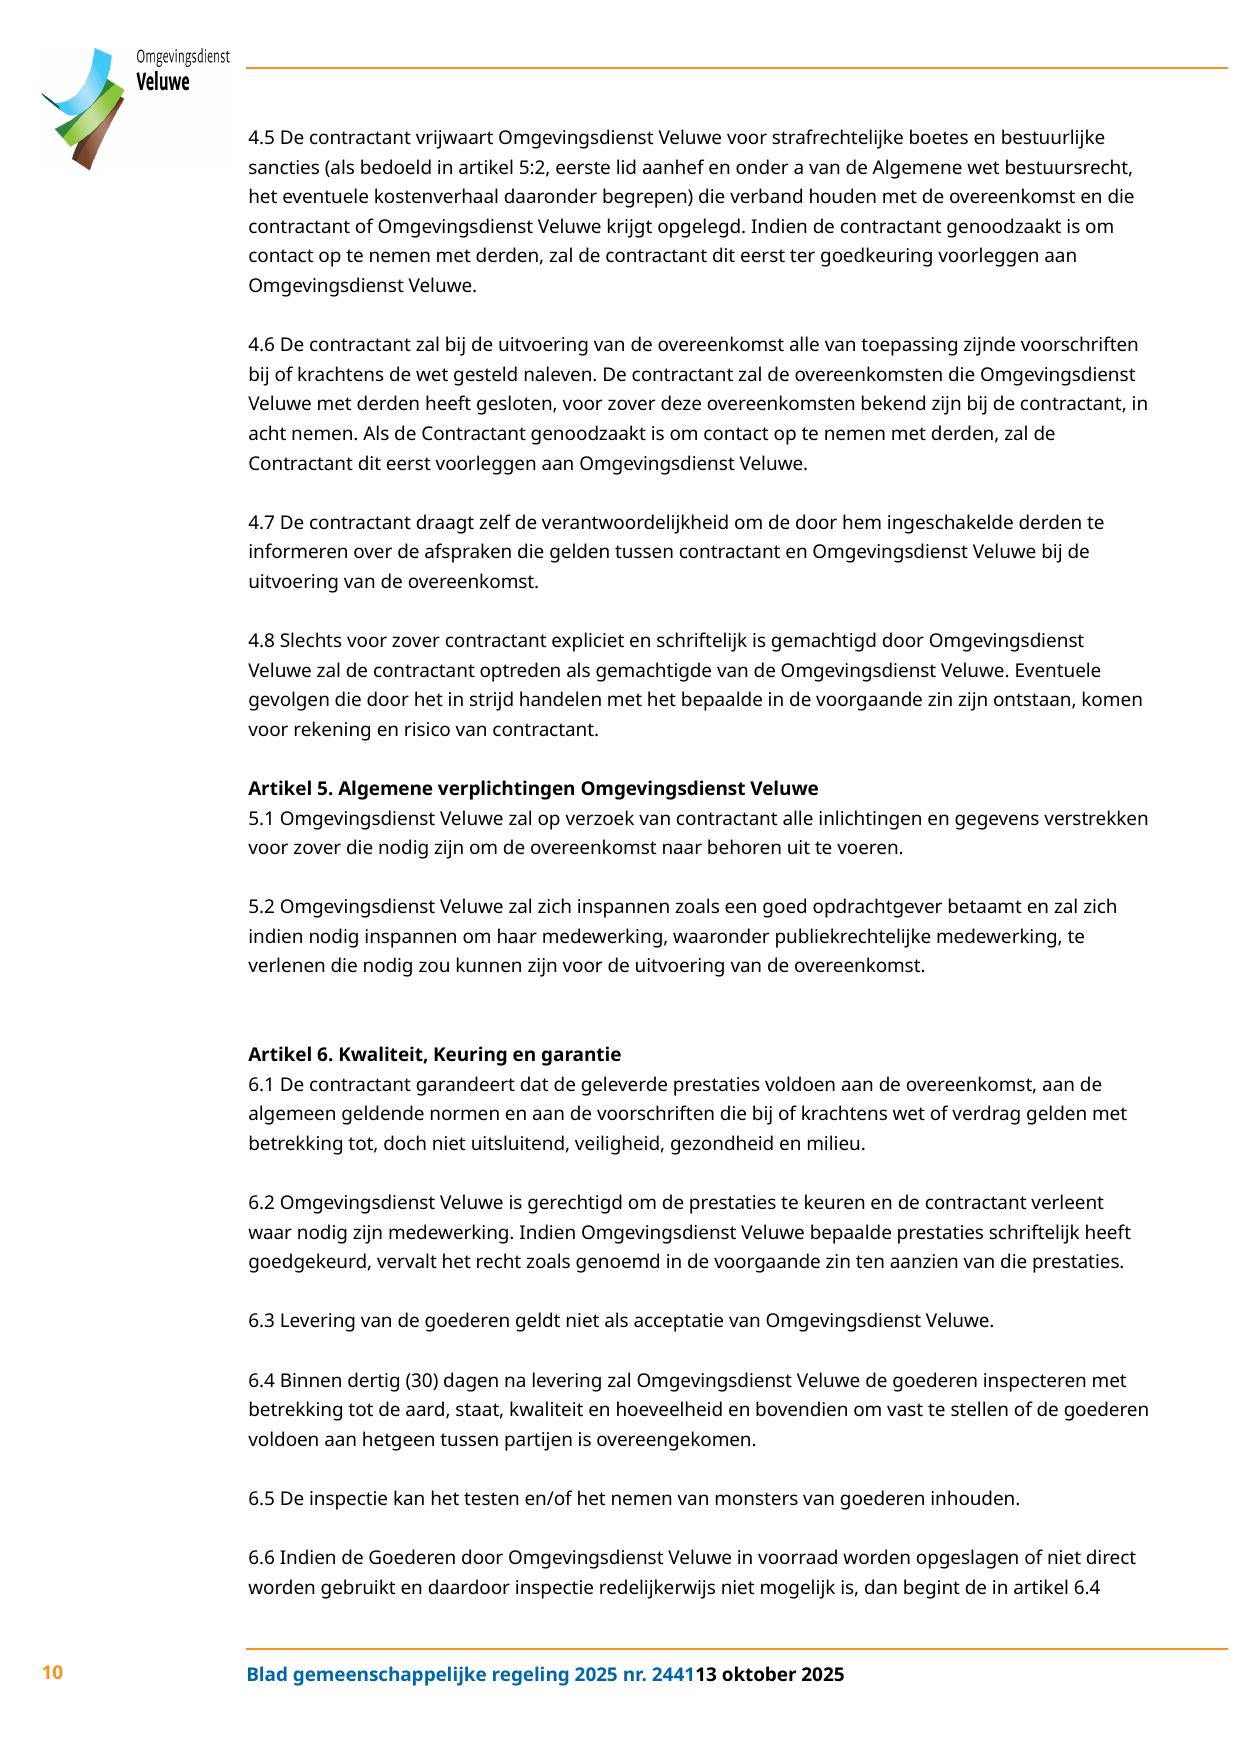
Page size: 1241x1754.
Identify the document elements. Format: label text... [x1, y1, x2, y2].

text 5.2 Omgevingsdienst Veluwe zal zich inspannen zoals een goed opdrachtgever betaamt en zal zich indien nodig inspannen om haar medewerking, waaronder publiekrechtelijke medewerking, te verlenen die nodig zou kunnen zijn voor de uitvoering van de overeenkomst. [248, 893, 1152, 978]
text 6.1 De contractant garandeert dat de geleverde prestaties voldoen aan de overeenkomst, aan de algemeen geldende normen en aan de voorschriften die bij of krachtens wet of verdrag gelden met betrekking tot, doch niet uitsluitend, veiligheid, gezondheid en milieu. [248, 1071, 1152, 1156]
text 6.6 Indien de Goederen door Omgevingsdienst Veluwe in voorraad worden opgeslagen of niet direct worden gebruikt en daardoor inspectie redelijkerwijs niet mogelijk is, dan begint de in artikel 6.4 [248, 1544, 1152, 1600]
text 5.1 Omgevingsdienst Veluwe zal op verzoek van contractant alle inlichtingen en gegevens verstrekken voor zover die nodig zijn om de overeenkomst naar behoren uit te voeren. [248, 805, 1152, 860]
text Artikel 6. Kwaliteit, Keuring en garantie [248, 1041, 1152, 1067]
text 6.4 Binnen dertig (30) dagen na levering zal Omgevingsdienst Veluwe de goederen inspecteren met betrekking tot de aard, staat, kwaliteit en hoeveelheid en bovendien om vast te stellen of de goederen voldoen aan hetgeen tussen partijen is overeengekomen. [248, 1367, 1152, 1452]
text 4.6 De contractant zal bij de uitvoering van de overeenkomst alle van toepassing zijnde voorschriften bij of krachtens de wet gesteld naleven. De contractant zal de overeenkomsten die Omgevingsdienst Veluwe met derden heeft gesloten, voor zover deze overeenkomsten bekend zijn bij de contractant, in acht nemen. Als de Contractant genoodzaakt is om contact op te nemen met derden, zal de Contractant dit eerst voorleggen aan Omgevingsdienst Veluwe. [248, 331, 1152, 476]
text 4.5 De contractant vrijwaart Omgevingsdienst Veluwe voor strafrechtelijke boetes en bestuurlijke sancties (als bedoeld in artikel 5:2, eerste lid aanhef en onder a van de Algemene wet bestuursrecht, het eventuele kostenverhaal daaronder begrepen) die verband houden met de overeenkomst en die contractant of Omgevingsdienst Veluwe krijgt opgelegd. Indien de contractant genoodzaakt is om contact op te nemen met derden, zal de contractant dit eerst ter goedkeuring voorleggen aan Omgevingsdienst Veluwe. [248, 124, 1152, 298]
text 6.2 Omgevingsdienst Veluwe is gerechtigd om de prestaties te keuren en de contractant verleent waar nodig zijn medewerking. Indien Omgevingsdienst Veluwe bepaalde prestaties schriftelijk heeft goedgekeurd, vervalt het recht zoals genoemd in de voorgaande zin ten aanzien van die prestaties. [248, 1189, 1152, 1274]
picture [41, 47, 231, 172]
text 4.7 De contractant draagt zelf de verantwoordelijkheid om de door hem ingeschakelde derden te informeren over de afspraken die gelden tussen contractant en Omgevingsdienst Veluwe bij de uitvoering van de overeenkomst. [248, 509, 1152, 594]
text 6.5 De inspectie kan het testen en/of het nemen van monsters van goederen inhouden. [248, 1485, 1152, 1511]
text Artikel 5. Algemene verplichtingen Omgevingsdienst Veluwe [248, 775, 1152, 801]
text 4.8 Slechts voor zover contractant expliciet en schriftelijk is gemachtigd door Omgevingsdienst Veluwe zal de contractant optreden als gemachtigde van de Omgevingsdienst Veluwe. Eventuele gevolgen die door het in strijd handelen met het bepaalde in de voorgaande zin zijn ontstaan, komen voor rekening en risico van contractant. [248, 627, 1152, 742]
text 6.3 Levering van de goederen geldt niet als acceptatie van Omgevingsdienst Veluwe. [248, 1308, 1152, 1333]
